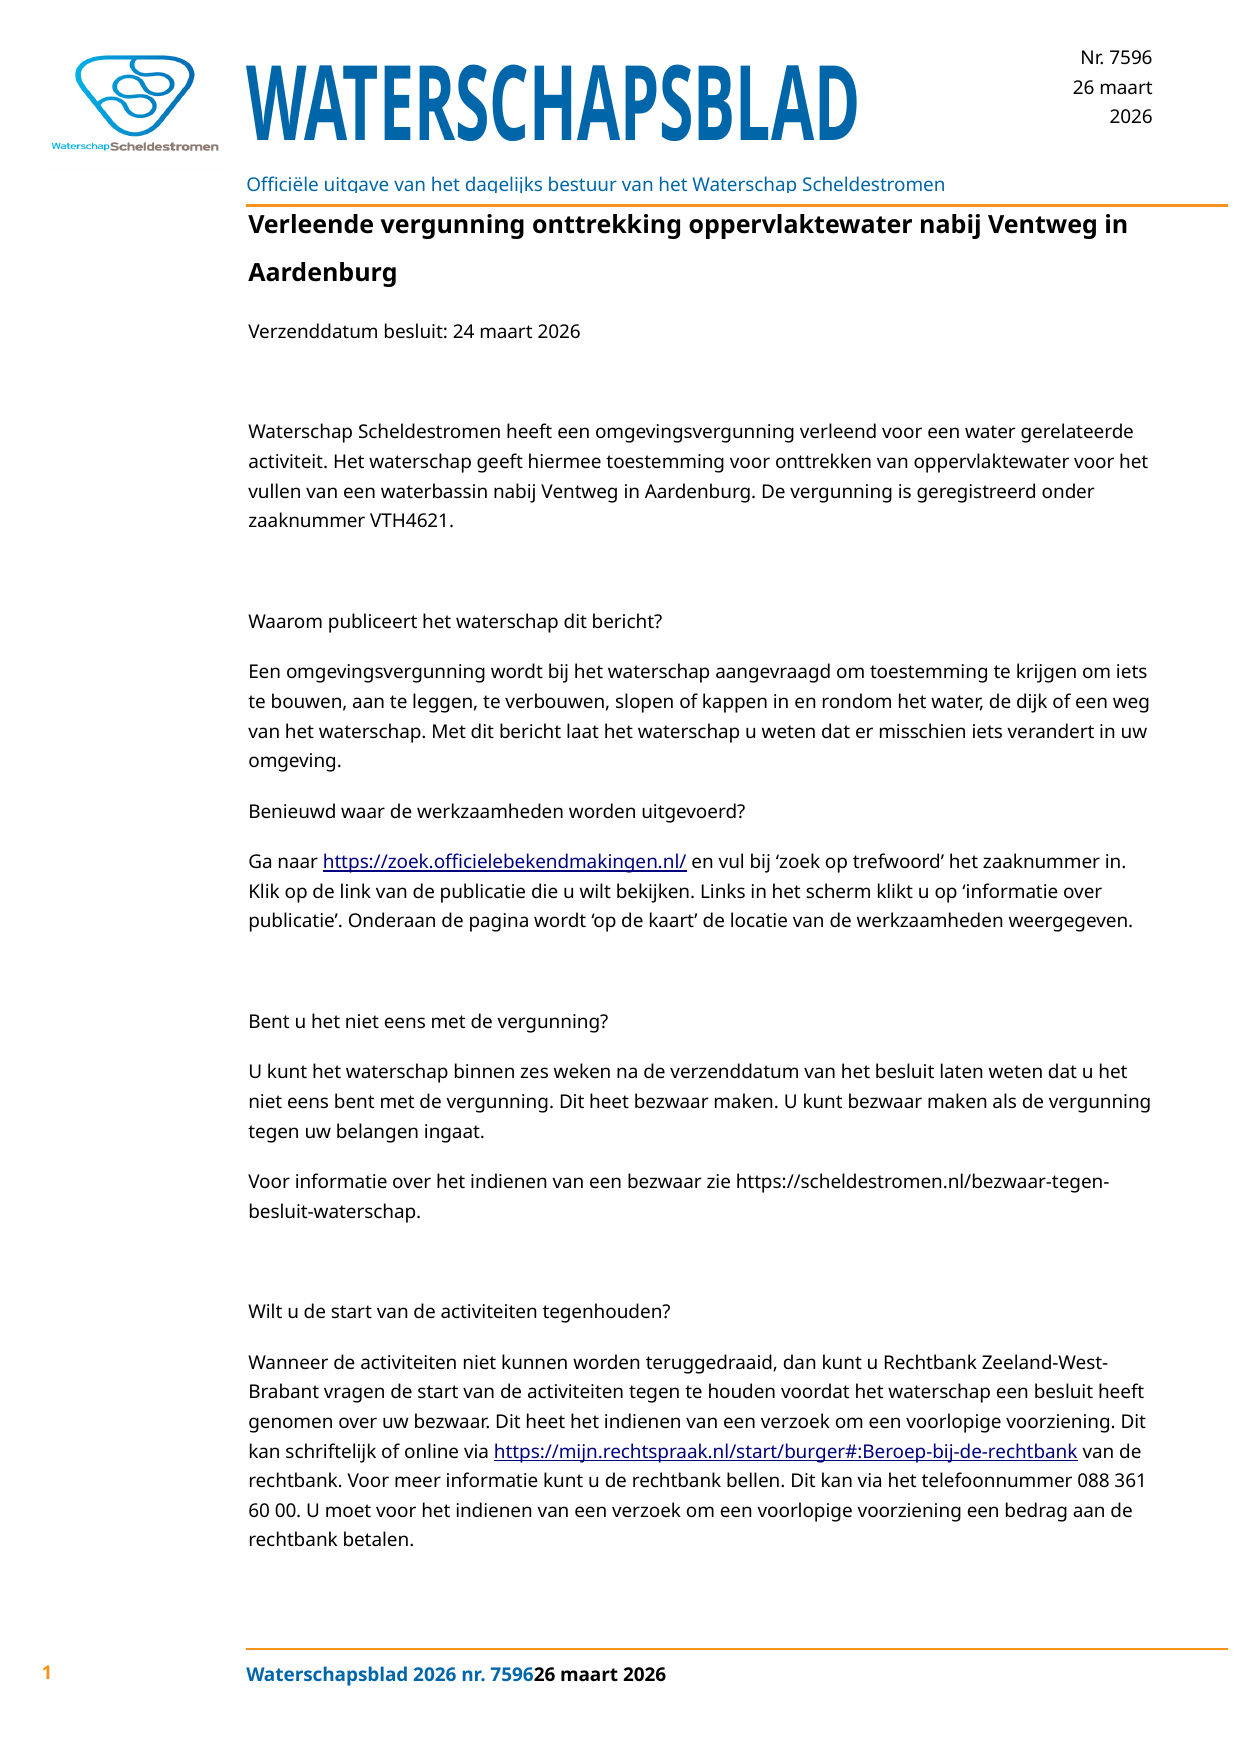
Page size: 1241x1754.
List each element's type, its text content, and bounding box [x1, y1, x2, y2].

text Wanneer de activiteiten niet kunnen worden teruggedraaid, dan kunt u Rechtbank Zeeland-West-Brabant vragen de start van de activiteiten tegen te houden voordat het waterschap een besluit heeft genomen over uw bezwaar. Dit heet het indienen van een verzoek om een voorlopige voorziening. Dit kan schriftelijk of online via https://mijn.rechtspraak.nl/start/burger#:Beroep-bij-de-rechtbank van de rechtbank. Voor meer informatie kunt u de rechtbank bellen. Dit kan via het telefoonnummer 088 361 60 00. U moet voor het indienen van een verzoek om een voorlopige voorziening een bedrag aan de rechtbank betalen. [248, 1349, 1152, 1552]
text Een omgevingsvergunning wordt bij het waterschap aangevraagd om toestemming te krijgen om iets te bouwen, aan te leggen, te verbouwen, slopen of kappen in en rondom het water, de dijk of een weg van het waterschap. Met dit bericht laat het waterschap u weten dat er misschien iets verandert in uw omgeving. [248, 659, 1152, 773]
text Verzenddatum besluit: 24 maart 2026 [248, 318, 1152, 344]
text Waterschap Scheldestromen heeft een omgevingsvergunning verleend voor een water gerelateerde activiteit. Het waterschap geeft hiermee toestemming voor onttrekken van oppervlaktewater voor het vullen van een waterbassin nabij Ventweg in Aardenburg. De vergunning is geregistreerd onder zaaknummer VTH4621. [248, 419, 1152, 533]
text U kunt het waterschap binnen zes weken na de verzenddatum van het besluit laten weten dat u het niet eens bent met de vergunning. Dit heet bezwaar maken. U kunt bezwaar maken als de vergunning tegen uw belangen ingaat. [248, 1059, 1152, 1144]
text Ga naar https://zoek.officielebekendmakingen.nl/ en vul bij ‘zoek op trefwoord’ het zaaknummer in. Klik op de link van de publicatie die u wilt bekijken. Links in het scherm klikt u op ‘informatie over publicatie’. Onderaan de pagina wordt ‘op de kaart’ de locatie van de werkzaamheden weergegeven. [248, 848, 1152, 933]
text Waarom publiceert het waterschap dit bericht? [248, 608, 1152, 634]
text Voor informatie over het indienen van een bezwaar zie https://scheldestromen.nl/bezwaar-tegen-besluit-waterschap. [248, 1168, 1152, 1224]
text Benieuwd waar de werkzaamheden worden uitgevoerd? [248, 798, 1152, 824]
text Verleende vergunning onttrekking oppervlaktewater nabij Ventweg in Aardenburg [248, 207, 1152, 288]
text Wilt u de start van de activiteiten tegenhouden? [248, 1299, 1152, 1324]
text Bent u het niet eens met de vergunning? [248, 1008, 1152, 1034]
picture [41, 47, 231, 172]
